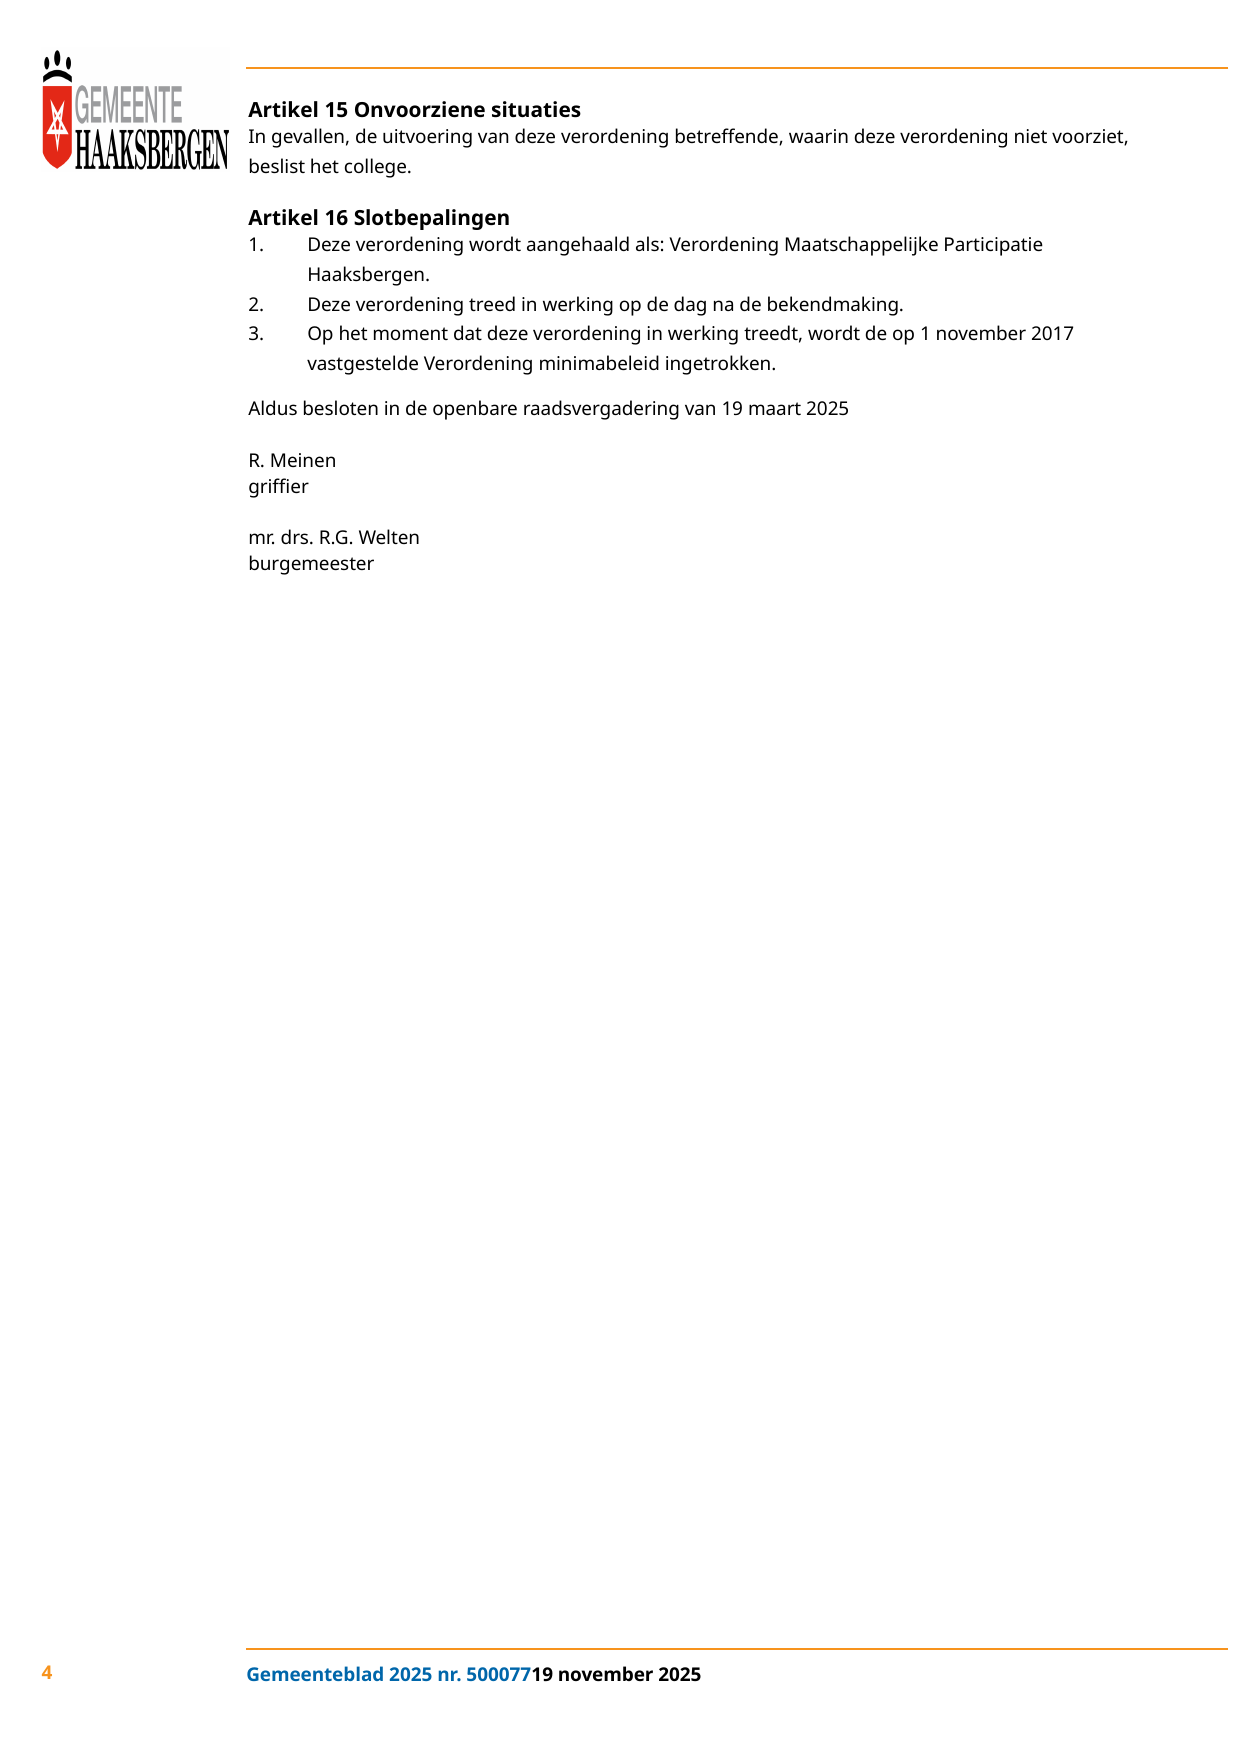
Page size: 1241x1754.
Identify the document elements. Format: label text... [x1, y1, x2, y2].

text Artikel 16 Slotbepalingen [248, 203, 1152, 232]
text mr. drs. R.G. Welten [248, 524, 1152, 550]
text Aldus besloten in de openbare raadsvergadering van 19 maart 2025 [248, 396, 1152, 421]
text R. Meinen [248, 447, 1152, 473]
list Op het moment dat deze verordening in werking treedt, wordt de op 1 november 2017 vastgestelde Verordening minimabeleid ingetrokken. [248, 320, 1152, 376]
picture [41, 47, 231, 172]
text Artikel 15 Onvoorziene situaties [248, 95, 1152, 123]
text griffier [248, 473, 1152, 498]
text burgemeester [248, 550, 1152, 576]
text In gevallen, de uitvoering van deze verordening betreffende, waarin deze verordening niet voorziet, beslist het college. [248, 123, 1152, 178]
list Deze verordening treed in werking op de dag na de bekendmaking. [248, 291, 1152, 317]
list Deze verordening wordt aangehaald als: Verordening Maatschappelijke Participatie Haaksbergen. [248, 232, 1152, 287]
